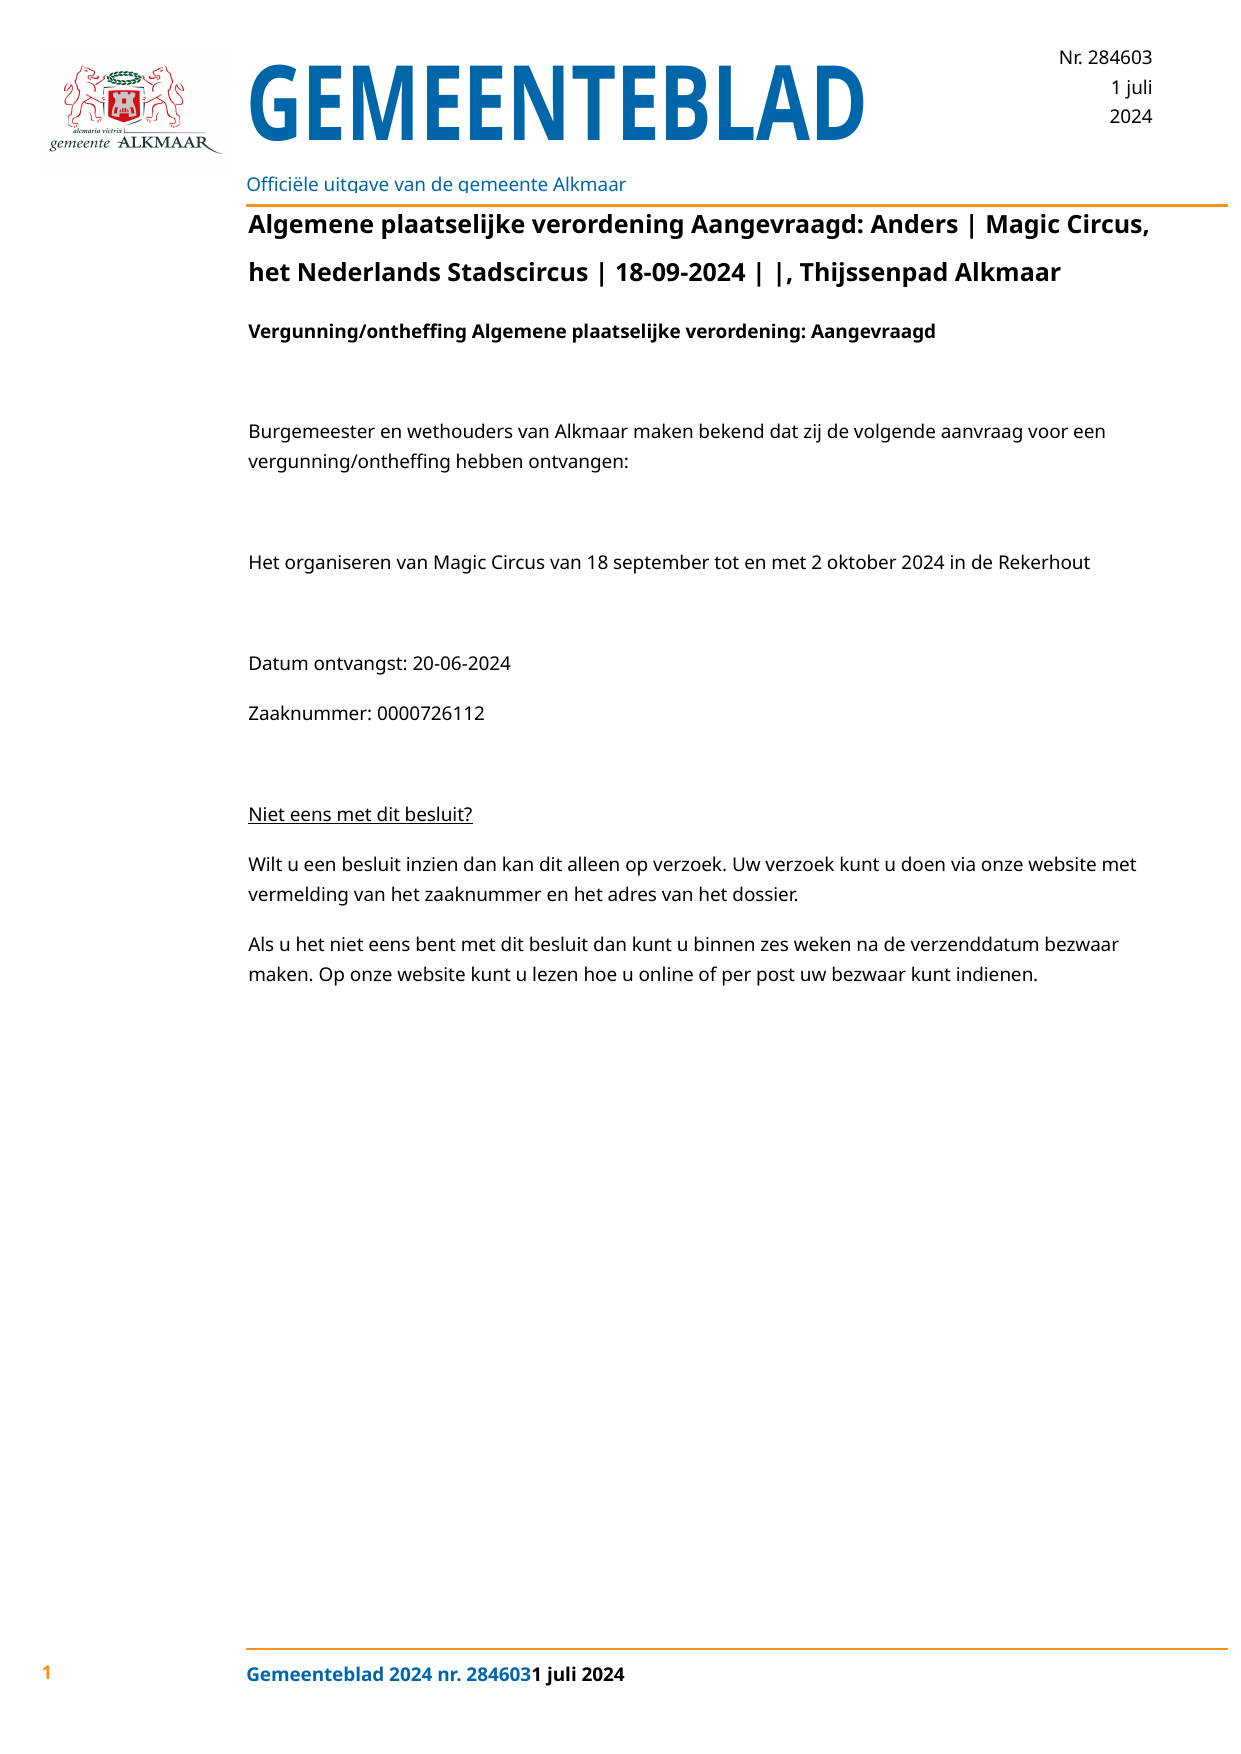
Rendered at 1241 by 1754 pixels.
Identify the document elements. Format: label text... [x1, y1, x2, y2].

text Niet eens met dit besluit? [248, 801, 1152, 827]
text Vergunning/ontheffing Algemene plaatselijke verordening: Aangevraagd [248, 318, 1152, 344]
text Algemene plaatselijke verordening Aangevraagd: Anders | Magic Circus, het Nederlands Stadscircus | 18-09-2024 | |, Thijssenpad Alkmaar [248, 207, 1152, 288]
text Zaaknummer: 0000726112 [248, 700, 1152, 726]
text Het organiseren van Magic Circus van 18 september tot en met 2 oktober 2024 in de Rekerhout [248, 549, 1152, 575]
text Als u het niet eens bent met dit besluit dan kunt u binnen zes weken na de verzenddatum bezwaar maken. Op onze website kunt u lezen hoe u online of per post uw bezwaar kunt indienen. [248, 932, 1152, 987]
text Burgemeester en wethouders van Alkmaar maken bekend dat zij de volgende aanvraag voor een vergunning/ontheffing hebben ontvangen: [248, 419, 1152, 474]
picture [41, 47, 231, 172]
text Datum ontvangst: 20-06-2024 [248, 650, 1152, 676]
text Wilt u een besluit inzien dan kan dit alleen op verzoek. Uw verzoek kunt u doen via onze website met vermelding van het zaaknummer en het adres van het dossier. [248, 852, 1152, 907]
